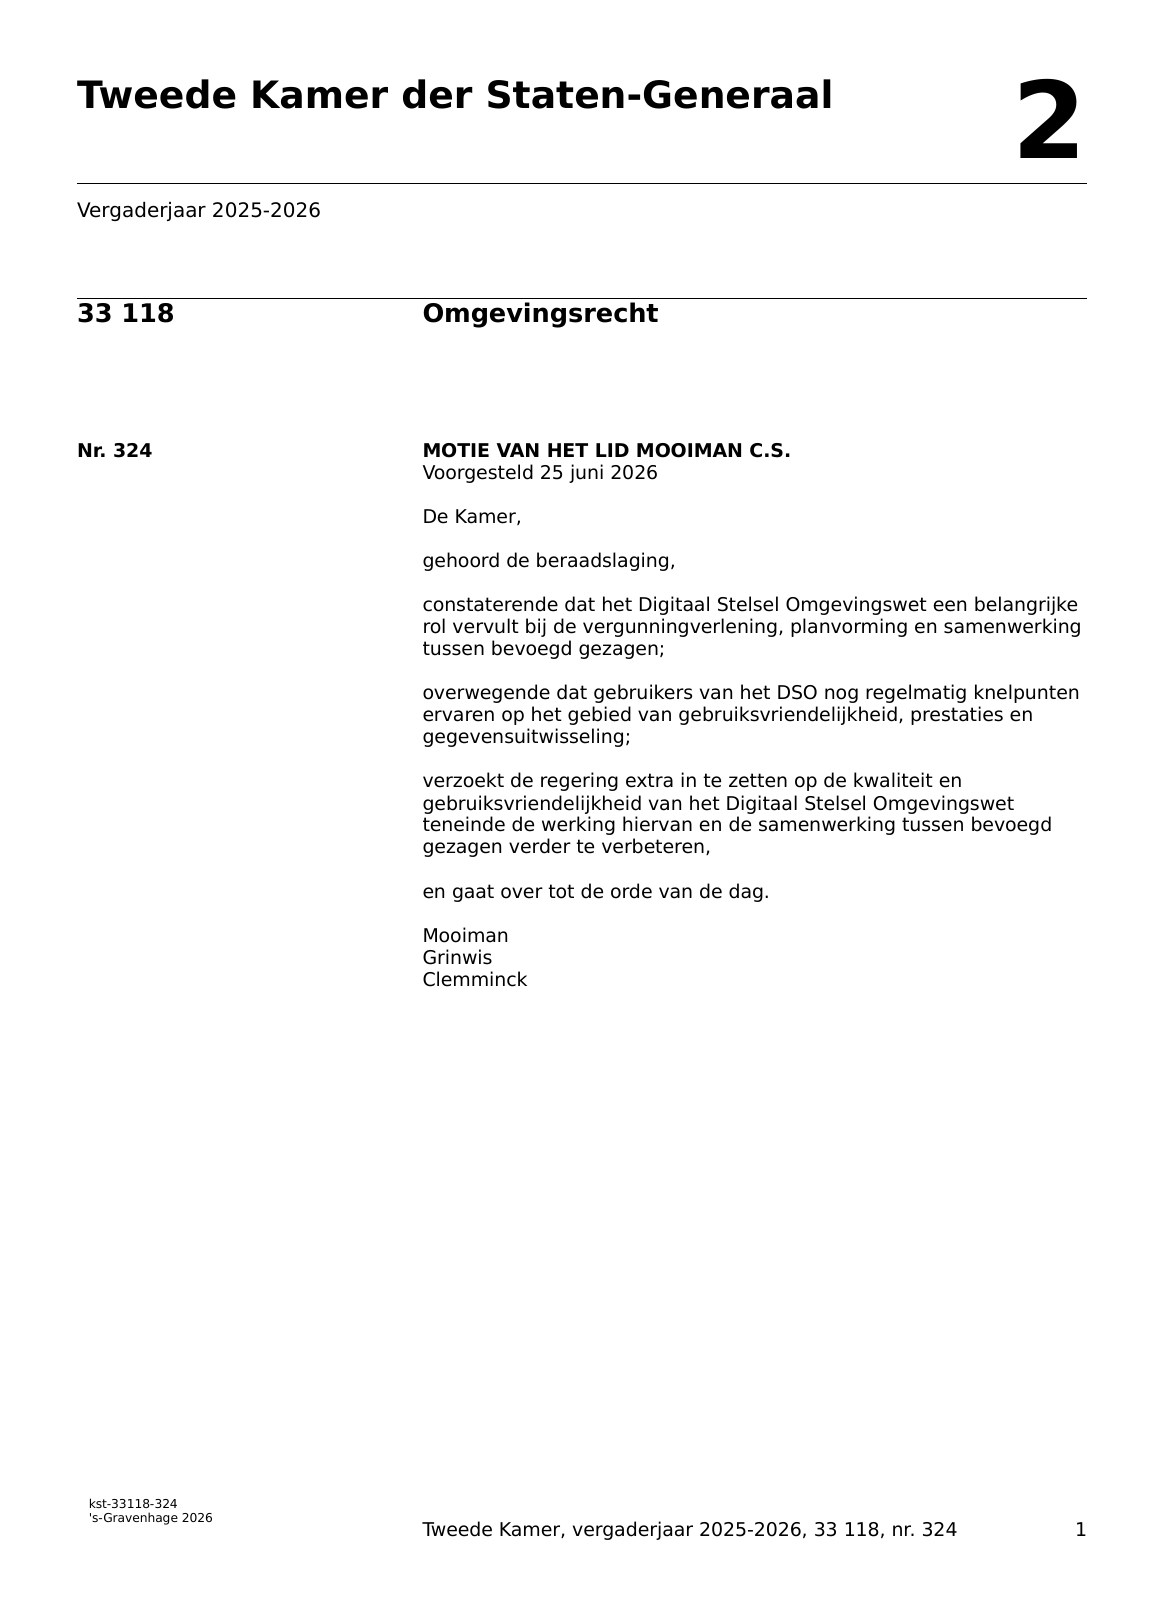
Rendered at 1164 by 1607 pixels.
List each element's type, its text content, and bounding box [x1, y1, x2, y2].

text Grinwis [422, 947, 1087, 969]
text gehoord de beraadslaging, [422, 550, 1087, 572]
text De Kamer, [422, 506, 1087, 528]
text Voorgesteld 25 juni 2026 [422, 462, 1087, 484]
text Clemminck [422, 969, 1087, 991]
text Mooiman [422, 925, 1087, 947]
text verzoekt de regering extra in te zetten op de kwaliteit en gebruiksvriendelijkheid van het Digitaal Stelsel Omgevingswet teneinde de werking hiervan en de samenwerking tussen bevoegd gezagen verder te verbeteren, [422, 770, 1087, 858]
text constaterende dat het Digitaal Stelsel Omgevingswet een belangrijke rol vervult bij de vergunningverlening, planvorming en samenwerking tussen bevoegd gezagen; [422, 594, 1087, 660]
subtitle 33 118 Omgevingsrecht [77, 299, 1087, 329]
table_header 2 [886, 59, 1087, 183]
text overwegende dat gebruikers van het DSO nog regelmatig knelpunten ervaren op het gebied van gebruiksvriendelijkheid, prestaties en gegevensuitwisseling; [422, 682, 1087, 748]
table_header Tweede Kamer der Staten-Generaal [77, 59, 886, 183]
text en gaat over tot de orde van de dag. [422, 881, 1087, 902]
text 's-Gravenhage 2026 [88, 1511, 323, 1525]
text kst-33118-324 [88, 1497, 323, 1511]
subtitle Nr. 324 MOTIE VAN HET LID MOOIMAN C.S. [77, 440, 1087, 462]
table_cell Vergaderjaar 2025-2026 [77, 184, 1087, 298]
